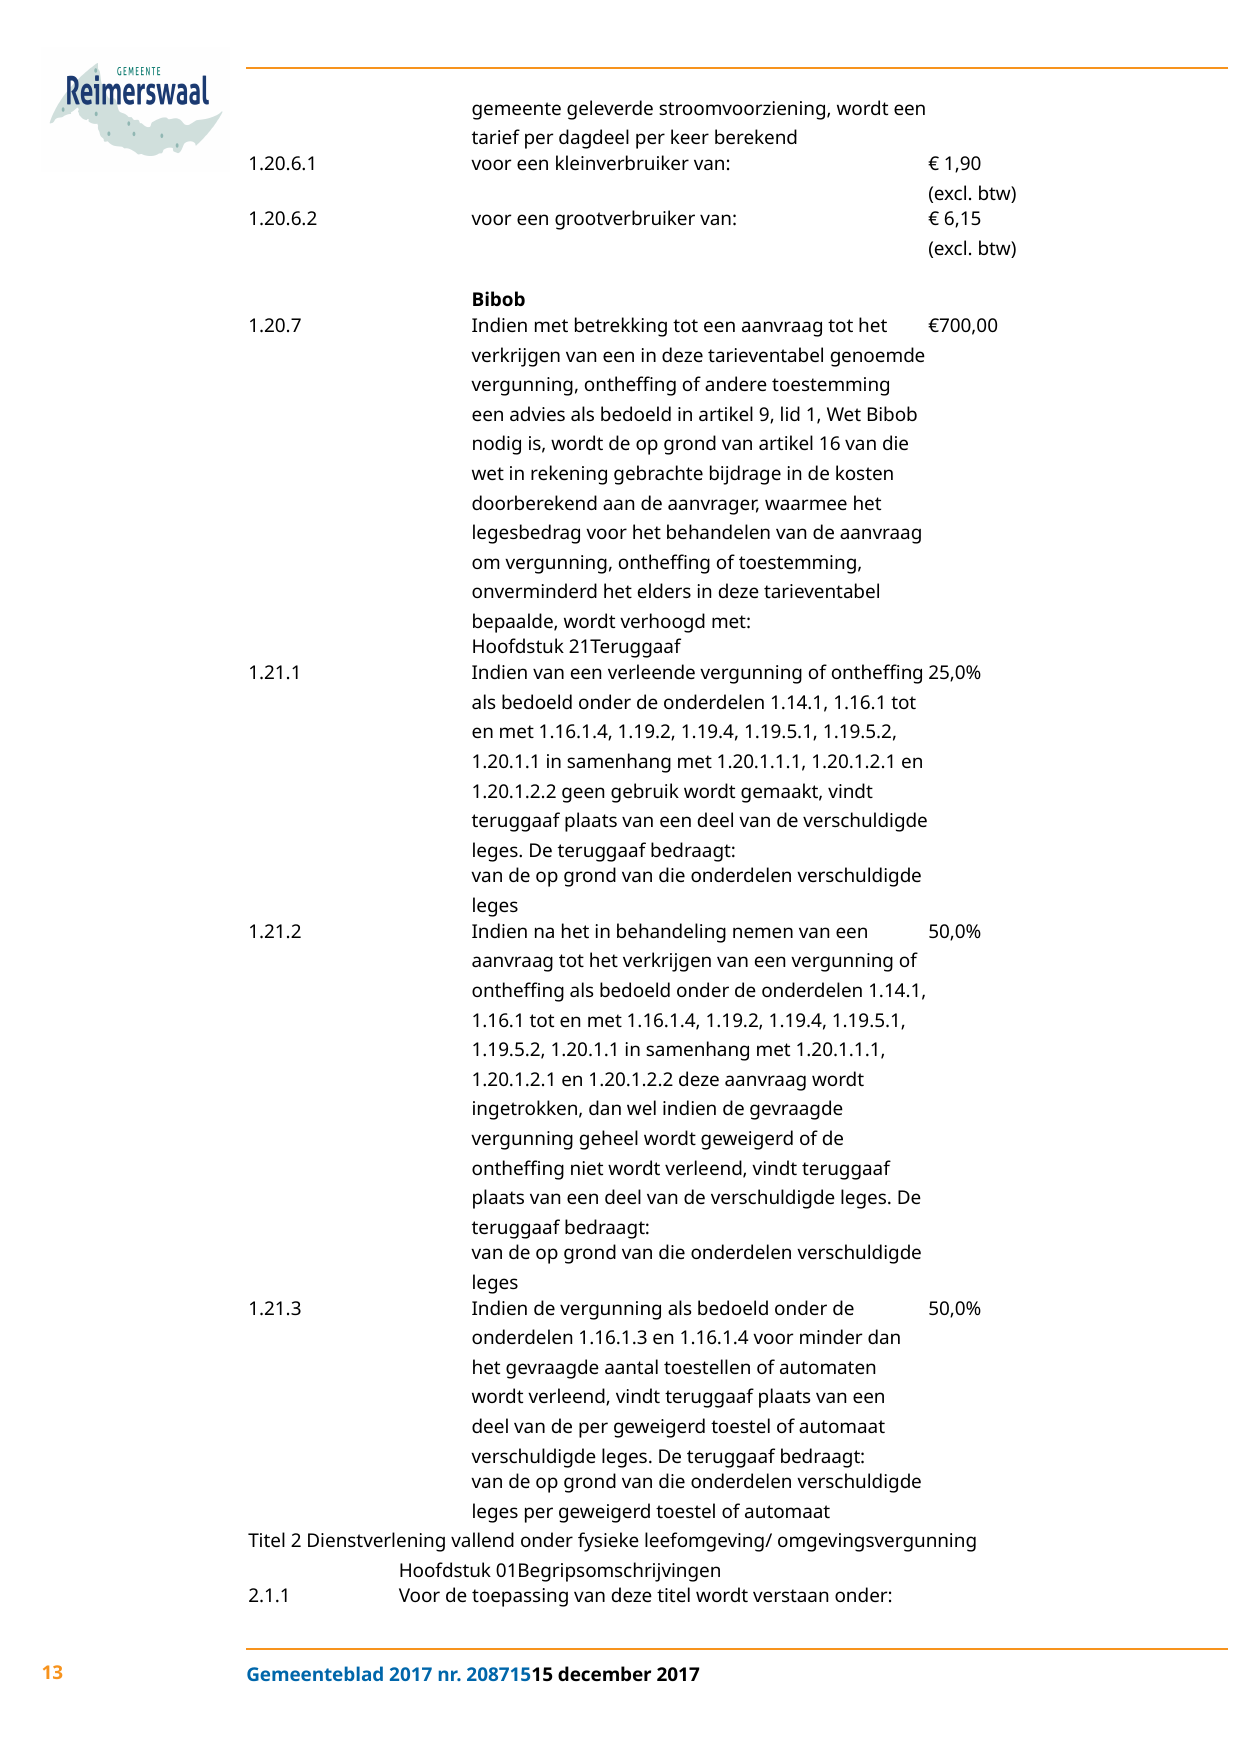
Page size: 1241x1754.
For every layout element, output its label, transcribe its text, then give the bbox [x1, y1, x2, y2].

table_cell € 6,15 (excl. btw) [928, 205, 1152, 261]
table_cell [928, 95, 1152, 150]
table_cell voor een kleinverbruiker van: [471, 150, 928, 205]
table_cell € 1,90 (excl. btw) [928, 150, 1152, 205]
table_cell Indien van een verleende vergunning of ontheffing als bedoeld onder de onderdelen 1.14.1, 1.16.1 tot en met 1.16.1.4, 1.19.2, 1.19.4, 1.19.5.1, 1.19.5.2, 1.20.1.1 in samenhang met 1.20.1.1.1, 1.20.1.2.1 en 1.20.1.2.2 geen gebruik wordt gemaakt, vindt teruggaaf plaats van een deel van de verschuldigde leges. De teruggaaf bedraagt: [471, 660, 928, 863]
table_cell [928, 634, 1152, 659]
table_cell Indien de vergunning als bedoeld onder de onderdelen 1.16.1.3 en 1.16.1.4 voor minder dan het gevraagde aantal toestellen of automaten wordt verleend, vindt teruggaaf plaats van een deel van de per geweigerd toestel of automaat verschuldigde leges. De teruggaaf bedraagt: [471, 1295, 928, 1468]
table_header Hoofdstuk 01Begripsomschrijvingen [399, 1557, 1001, 1582]
table_cell Indien met betrekking tot een aanvraag tot het verkrijgen van een in deze tarieventabel genoemde vergunning, ontheffing of andere toestemming een advies als bedoeld in artikel 9, lid 1, Wet Bibob nodig is, wordt de op grond van artikel 16 van die wet in rekening gebrachte bijdrage in de kosten doorberekend aan de aanvrager, waarmee het legesbedrag voor het behandelen van de aanvraag om vergunning, ontheffing of toestemming, onverminderd het elders in deze tarieventabel bepaalde, wordt verhoogd met: [471, 312, 928, 634]
table_cell [248, 1240, 471, 1295]
table_cell [928, 863, 1152, 918]
table_cell van de op grond van die onderdelen verschuldigde leges [471, 863, 928, 918]
table_cell [1001, 1583, 1152, 1608]
table_cell [471, 261, 928, 286]
table_cell 50,0% [928, 918, 1152, 1239]
table_header [248, 1557, 398, 1582]
table_cell 1.21.3 [248, 1295, 471, 1468]
table_cell 50,0% [928, 1295, 1152, 1468]
table_cell [248, 286, 471, 312]
table_cell [248, 95, 471, 150]
table_cell [928, 1240, 1152, 1295]
table_cell Bibob [471, 286, 928, 312]
table_cell [928, 261, 1152, 286]
table_cell 1.20.6.1 [248, 150, 471, 205]
table_cell 1.20.6.2 [248, 205, 471, 261]
table_cell 1.21.2 [248, 918, 471, 1239]
table_cell [248, 863, 471, 918]
table_cell 1.21.1 [248, 660, 471, 863]
table_cell [928, 1469, 1152, 1524]
table_cell 1.20.7 [248, 312, 471, 634]
table_cell 2.1.1 [248, 1583, 398, 1608]
table_cell gemeente geleverde stroomvoorziening, wordt een tarief per dagdeel per keer berekend [471, 95, 928, 150]
table_cell €700,00 [928, 312, 1152, 634]
table_cell van de op grond van die onderdelen verschuldigde leges per geweigerd toestel of automaat [471, 1469, 928, 1524]
picture [41, 47, 231, 172]
table_cell [248, 634, 471, 659]
table_cell van de op grond van die onderdelen verschuldigde leges [471, 1240, 928, 1295]
table_cell [248, 261, 471, 286]
table_cell [248, 1469, 471, 1524]
table_cell voor een grootverbruiker van: [471, 205, 928, 261]
table_header [1001, 1557, 1152, 1582]
text Titel 2 Dienstverlening vallend onder fysieke leefomgeving/ omgevingsvergunning [248, 1527, 1152, 1553]
table_cell Indien na het in behandeling nemen van een aanvraag tot het verkrijgen van een vergunning of ontheffing als bedoeld onder de onderdelen 1.14.1, 1.16.1 tot en met 1.16.1.4, 1.19.2, 1.19.4, 1.19.5.1, 1.19.5.2, 1.20.1.1 in samenhang met 1.20.1.1.1, 1.20.1.2.1 en 1.20.1.2.2 deze aanvraag wordt ingetrokken, dan wel indien de gevraagde vergunning geheel wordt geweigerd of de ontheffing niet wordt verleend, vindt teruggaaf plaats van een deel van de verschuldigde leges. De teruggaaf bedraagt: [471, 918, 928, 1239]
table_cell Hoofdstuk 21Teruggaaf [471, 634, 928, 659]
table_cell [928, 286, 1152, 312]
table_cell 25,0% [928, 660, 1152, 863]
table_cell Voor de toepassing van deze titel wordt verstaan onder: [399, 1583, 1001, 1608]
